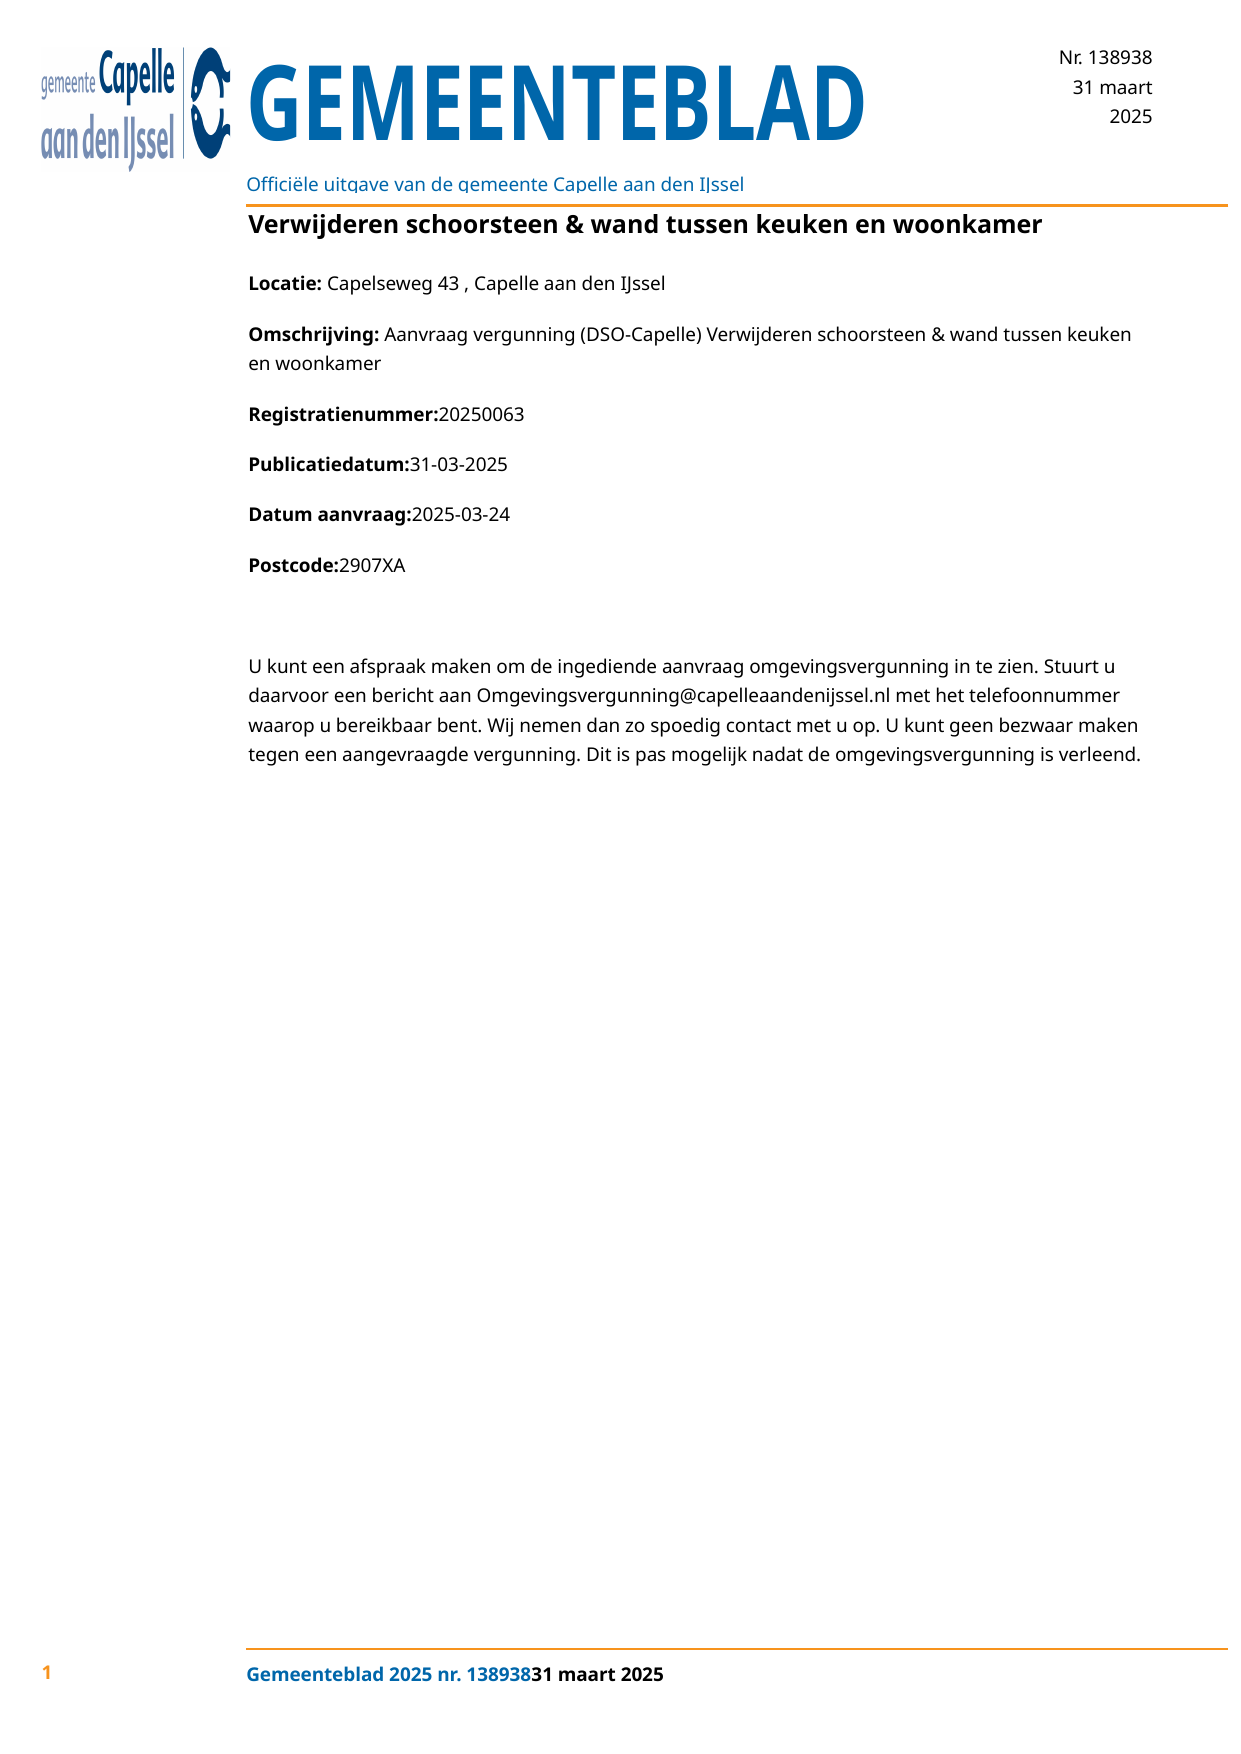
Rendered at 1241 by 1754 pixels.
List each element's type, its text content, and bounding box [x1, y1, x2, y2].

text Omschrijving: Aanvraag vergunning (DSO-Capelle) Verwijderen schoorsteen & wand tussen keuken en woonkamer [248, 321, 1152, 376]
text Publicatiedatum:31-03-2025 [248, 451, 1152, 477]
text Locatie: Capelseweg 43 , Capelle aan den IJssel [248, 270, 1152, 296]
text Datum aanvraag:2025-03-24 [248, 502, 1152, 527]
text U kunt een afspraak maken om de ingediende aanvraag omgevingsvergunning in te zien. Stuurt u daarvoor een bericht aan Omgevingsvergunning@capelleaandenijssel.nl met het telefoonnummer waarop u bereikbaar bent. Wij nemen dan zo spoedig contact met u op. U kunt geen bezwaar maken tegen een aangevraagde vergunning. Dit is pas mogelijk nadat de omgevingsvergunning is verleend. [248, 653, 1152, 767]
text Postcode:2907XA [248, 552, 1152, 578]
text Registratienummer:20250063 [248, 401, 1152, 426]
text Verwijderen schoorsteen & wand tussen keuken en woonkamer [248, 207, 1152, 241]
picture [41, 47, 231, 172]
